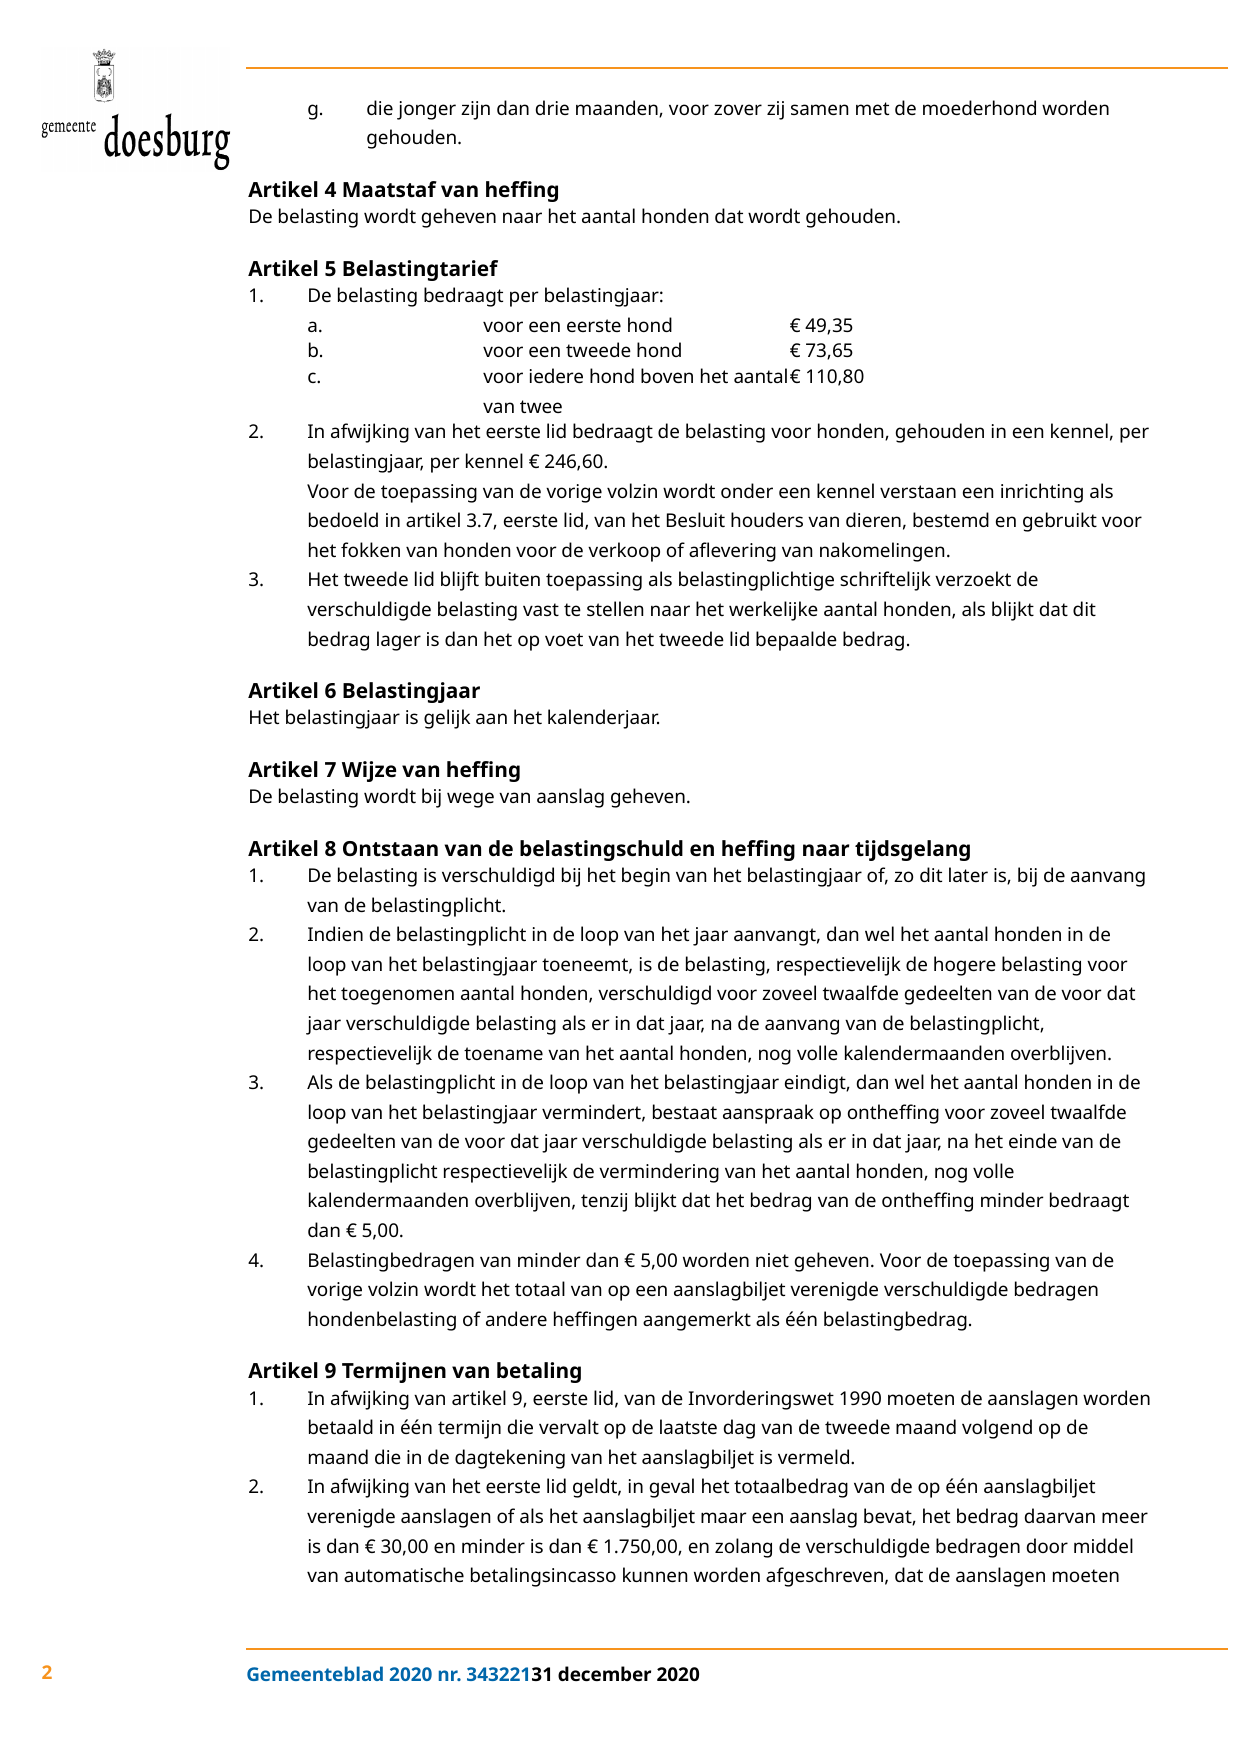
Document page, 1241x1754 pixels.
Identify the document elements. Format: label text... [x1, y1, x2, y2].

list In afwijking van het eerste lid geldt, in geval het totaalbedrag van de op één aanslagbiljet verenigde aanslagen of als het aanslagbiljet maar een aanslag bevat, het bedrag daarvan meer is dan € 30,00 en minder is dan € 1.750,00, en zolang de verschuldigde bedragen door middel van automatische betalingsincasso kunnen worden afgeschreven, dat de aanslagen moeten [248, 1474, 1152, 1588]
picture [41, 47, 231, 172]
text Artikel 6 Belastingjaar [248, 676, 1152, 704]
list Het tweede lid blijft buiten toepassing als belastingplichtige schriftelijk verzoekt de verschuldigde belasting vast te stellen naar het werkelijke aantal honden, als blijkt dat dit bedrag lager is dan het op voet van het tweede lid bepaalde bedrag. [248, 567, 1152, 651]
table_header voor een eerste hond [483, 312, 789, 337]
table_header € 49,35 [790, 312, 1211, 337]
text Artikel 7 Wijze van heffing [248, 755, 1152, 783]
list De belasting bedraagt per belastingjaar: [248, 282, 1152, 308]
text Artikel 8 Ontstaan van de belastingschuld en heffing naar tijdsgelang [248, 834, 1152, 862]
text De belasting wordt geheven naar het aantal honden dat wordt gehouden. [248, 203, 1152, 229]
list Belastingbedragen van minder dan € 5,00 worden niet geheven. Voor de toepassing van de vorige volzin wordt het totaal van op een aanslagbiljet verenigde verschuldigde bedragen hondenbelasting of andere heffingen aangemerkt als één belastingbedrag. [248, 1247, 1152, 1332]
text De belasting wordt bij wege van aanslag geheven. [248, 783, 1152, 809]
text Artikel 5 Belastingtarief [248, 254, 1152, 282]
text Het belastingjaar is gelijk aan het kalenderjaar. [248, 704, 1152, 730]
list In afwijking van artikel 9, eerste lid, van de Invorderingswet 1990 moeten de aanslagen worden betaald in één termijn die vervalt op de laatste dag van de tweede maand volgend op de maand die in de dagtekening van het aanslagbiljet is vermeld. [248, 1385, 1152, 1470]
text Artikel 4 Maatstaf van heffing [248, 175, 1152, 203]
table_cell € 110,80 [790, 363, 1211, 418]
table_cell voor iedere hond boven het aantal van twee [483, 363, 789, 418]
list De belasting is verschuldigd bij het begin van het belastingjaar of, zo dit later is, bij de aanvang van de belastingplicht. [248, 862, 1152, 918]
list Indien de belastingplicht in de loop van het jaar aanvangt, dan wel het aantal honden in de loop van het belastingjaar toeneemt, is de belasting, respectievelijk de hogere belasting voor het toegenomen aantal honden, verschuldigd voor zoveel twaalfde gedeelten van de voor dat jaar verschuldigde belasting als er in dat jaar, na de aanvang van de belastingplicht, respectievelijk de toename van het aantal honden, nog volle kalendermaanden overblijven. [248, 921, 1152, 1066]
list Als de belastingplicht in de loop van het belastingjaar eindigt, dan wel het aantal honden in de loop van het belastingjaar vermindert, bestaat aanspraak op ontheffing voor zoveel twaalfde gedeelten van de voor dat jaar verschuldigde belasting als er in dat jaar, na het einde van de belastingplicht respectievelijk de vermindering van het aantal honden, nog volle kalendermaanden overblijven, tenzij blijkt dat het bedrag van de ontheffing minder bedraagt dan € 5,00. [248, 1069, 1152, 1243]
table_cell b. [307, 338, 483, 363]
list die jonger zijn dan drie maanden, voor zover zij samen met de moederhond worden gehouden. [307, 95, 1152, 150]
table_cell € 73,65 [790, 338, 1211, 363]
list Voor de toepassing van de vorige volzin wordt onder een kennel verstaan een inrichting als bedoeld in artikel 3.7, eerste lid, van het Besluit houders van dieren, bestemd en gebruikt voor het fokken van honden voor de verkoop of aflevering van nakomelingen. [248, 478, 1152, 563]
table_cell voor een tweede hond [483, 338, 789, 363]
list In afwijking van het eerste lid bedraagt de belasting voor honden, gehouden in een kennel, per belastingjaar, per kennel € 246,60. [248, 419, 1152, 474]
table_header a. [307, 312, 483, 337]
table_cell c. [307, 363, 483, 418]
text Artikel 9 Termijnen van betaling [248, 1356, 1152, 1385]
